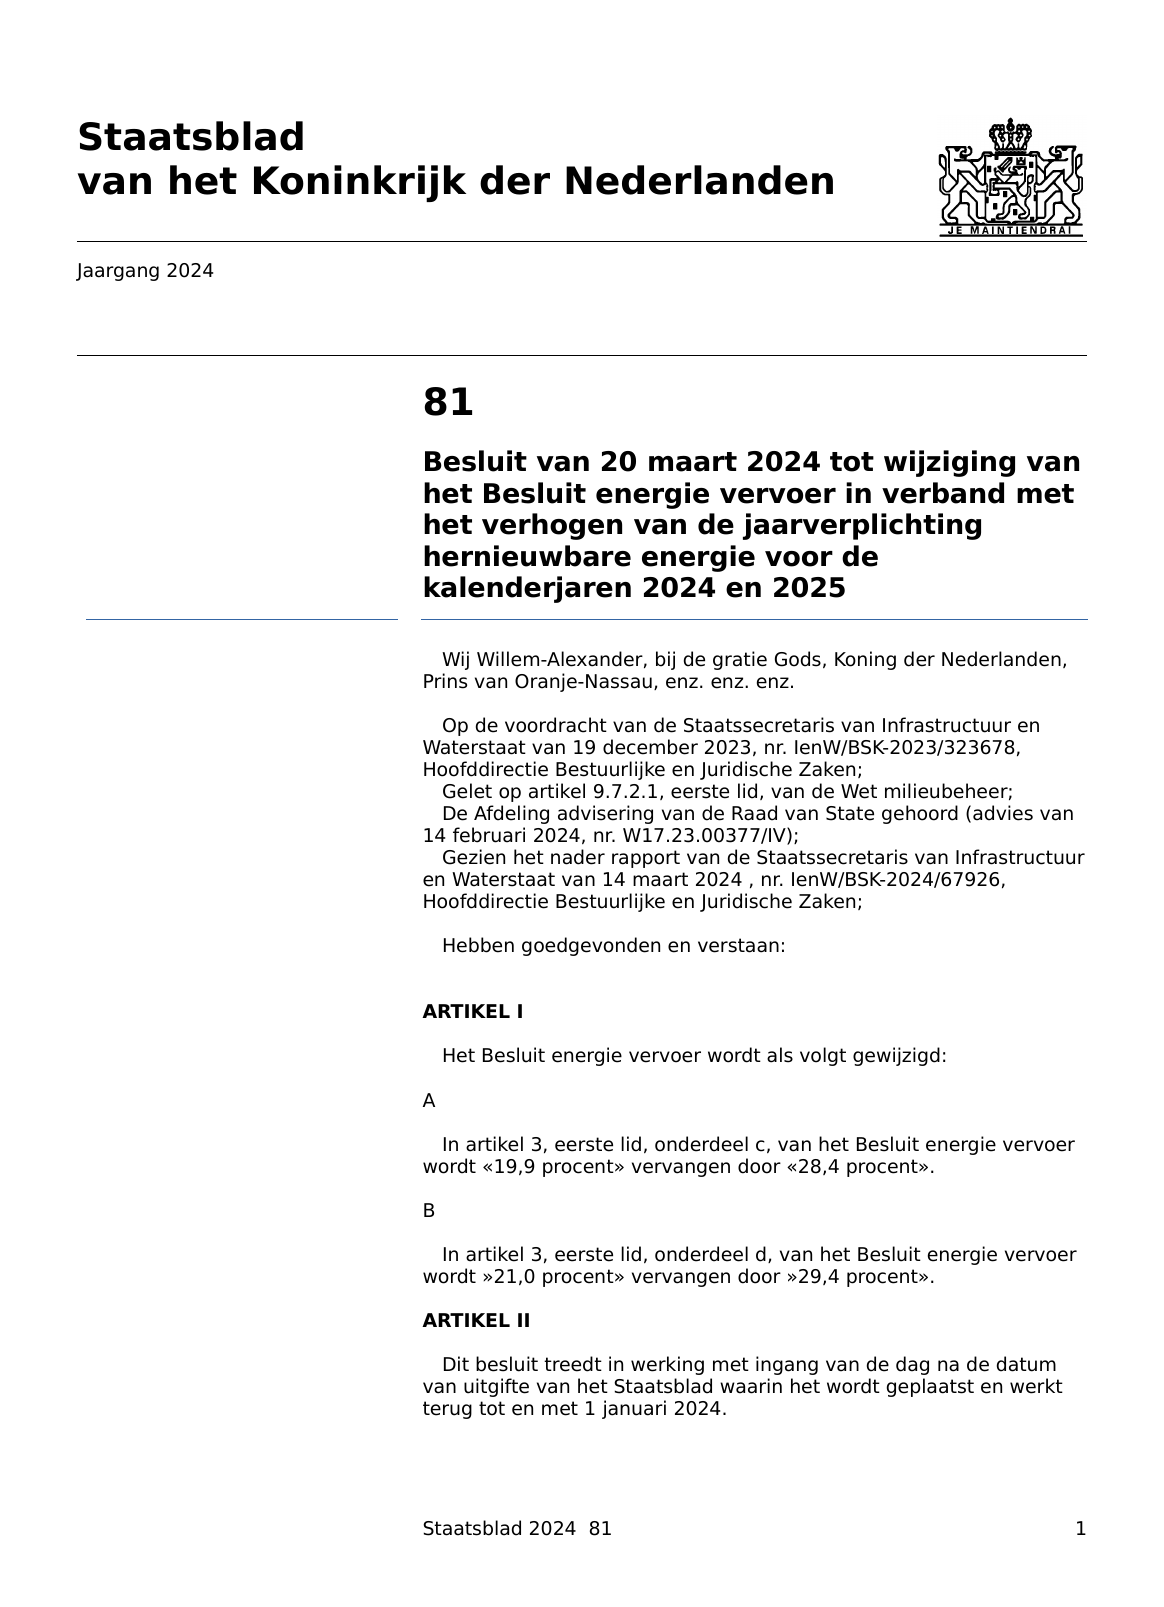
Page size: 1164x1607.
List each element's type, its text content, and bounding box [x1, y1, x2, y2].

text Gelet op artikel 9.7.2.1, eerste lid, van de Wet milieubeheer; [422, 781, 1087, 803]
subtitle ARTIKEL II [422, 1310, 1087, 1332]
text Het Besluit energie vervoer wordt als volgt gewijzigd: [422, 1045, 1087, 1067]
text Hebben goedgevonden en verstaan: [422, 935, 1087, 957]
text A [422, 1089, 1087, 1112]
text In artikel 3, eerste lid, onderdeel c, van het Besluit energie vervoer wordt «19,9 procent» vervangen door «28,4 procent». [422, 1134, 1087, 1178]
text Dit besluit treedt in werking met ingang van de dag na de datum van uitgifte van het Staatsblad waarin het wordt geplaatst en werkt terug tot en met 1 januari 2024. [422, 1354, 1087, 1420]
table_header Staatsblad van het Koninkrijk der Nederlanden [77, 100, 886, 241]
text Besluit van 20 maart 2024 tot wijziging van het Besluit energie vervoer in verband met het verhogen van de jaarverplichting hernieuwbare energie voor de kalenderjaren 2024 en 2025 [422, 447, 1087, 604]
text De Afdeling advisering van de Raad van State gehoord (advies van 14 februari 2024, nr. W17.23.00377/IV); [422, 803, 1087, 847]
subtitle ARTIKEL I [422, 1001, 1087, 1023]
picture [936, 115, 1087, 240]
subtitle 81 [422, 381, 1087, 424]
text In artikel 3, eerste lid, onderdeel d, van het Besluit energie vervoer wordt »21,0 procent» vervangen door »29,4 procent». [422, 1244, 1087, 1288]
text Op de voordracht van de Staatssecretaris van Infrastructuur en Waterstaat van 19 december 2023, nr. IenW/BSK-2023/323678, Hoofddirectie Bestuurlijke en Juridische Zaken; [422, 715, 1087, 781]
table_cell Jaargang 2024 [77, 242, 1087, 355]
text B [422, 1200, 1087, 1222]
table_header [886, 100, 1087, 241]
text Gezien het nader rapport van de Staatssecretaris van Infrastructuur en Waterstaat van 14 maart 2024 , nr. IenW/BSK-2024/67926, Hoofddirectie Bestuurlijke en Juridische Zaken; [422, 847, 1087, 913]
text Wij Willem-Alexander, bij de gratie Gods, Koning der Nederlanden, Prins van Oranje-Nassau, enz. enz. enz. [422, 649, 1087, 693]
